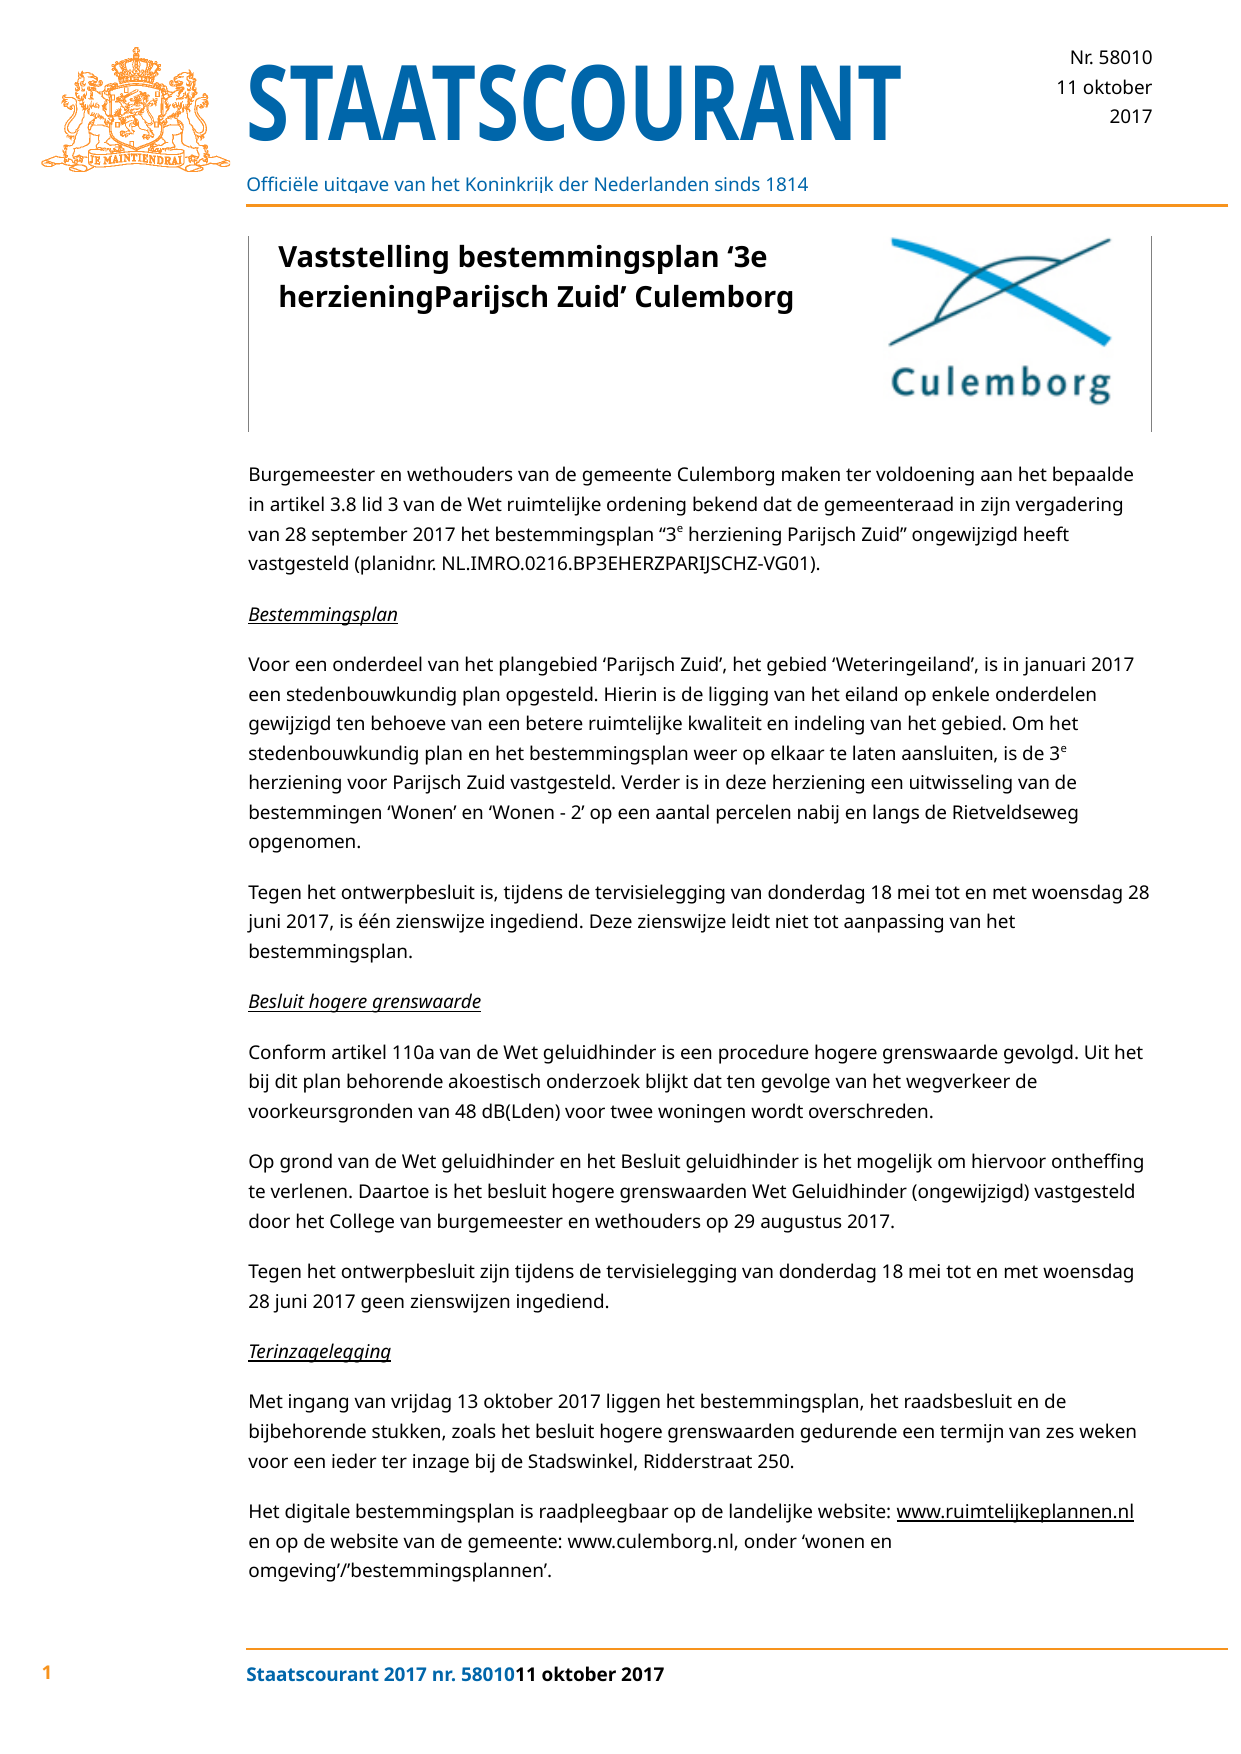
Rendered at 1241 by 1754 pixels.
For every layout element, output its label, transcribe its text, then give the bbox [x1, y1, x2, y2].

text Tegen het ontwerpbesluit zijn tijdens de tervisielegging van donderdag 18 mei tot en met woensdag 28 juni 2017 geen zienswijzen ingediend. [248, 1258, 1152, 1313]
text Voor een onderdeel van het plangebied ‘Parijsch Zuid’, het gebied ‘Weteringeiland’, is in januari 2017 een stedenbouwkundig plan opgesteld. Hierin is de ligging van het eiland op enkele onderdelen gewijzigd ten behoeve van een betere ruimtelijke kwaliteit en indeling van het gebied. Om het stedenbouwkundig plan en het bestemmingsplan weer op elkaar te laten aansluiten, is de 3e herziening voor Parijsch Zuid vastgesteld. Verder is in deze herziening een uitwisseling van de bestemmingen ‘Wonen’ en ‘Wonen - 2’ op een aantal percelen nabij en langs de Rietveldseweg opgenomen. [248, 651, 1152, 854]
text Tegen het ontwerpbesluit is, tijdens de tervisielegging van donderdag 18 mei tot en met woensdag 28 juni 2017, is één zienswijze ingediend. Deze zienswijze leidt niet tot aanpassing van het bestemmingsplan. [248, 879, 1152, 964]
text Met ingang van vrijdag 13 oktober 2017 liggen het bestemmingsplan, het raadsbesluit en de bijbehorende stukken, zoals het besluit hogere grenswaarden gedurende een termijn van zes weken voor een ieder ter inzage bij de Stadswinkel, Ridderstraat 250. [248, 1389, 1152, 1473]
text Bestemmingsplan [248, 601, 1152, 626]
table_header [850, 236, 1151, 432]
text Op grond van de Wet geluidhinder en het Besluit geluidhinder is het mogelijk om hiervoor ontheffing te verlenen. Daartoe is het besluit hogere grenswaarden Wet Geluidhinder (ongewijzigd) vastgesteld door het College van burgemeester en wethouders op 29 augustus 2017. [248, 1149, 1152, 1233]
text Conform artikel 110a van de Wet geluidhinder is een procedure hogere grenswaarde gevolgd. Uit het bij dit plan behorende akoestisch onderzoek blijkt dat ten gevolge van het wegverkeer de voorkeursgronden van 48 dB(Lden) voor twee woningen wordt overschreden. [248, 1039, 1152, 1124]
text Het digitale bestemmingsplan is raadpleegbaar op de landelijke website: www.ruimtelijkeplannen.nl en op de website van de gemeente: www.culemborg.nl, onder ‘wonen en omgeving’/’bestemmingsplannen’. [248, 1498, 1152, 1583]
picture [882, 236, 1119, 407]
table_header Vaststelling bestemmingsplan ‘3e herzieningParijsch Zuid’ Culemborg [249, 236, 850, 432]
text Besluit hogere grenswaarde [248, 989, 1152, 1014]
text Burgemeester en wethouders van de gemeente Culemborg maken ter voldoening aan het bepaalde in artikel 3.8 lid 3 van de Wet ruimtelijke ordening bekend dat de gemeenteraad in zijn vergadering van 28 september 2017 het bestemmingsplan “3e herziening Parijsch Zuid” ongewijzigd heeft vastgesteld (planidnr. NL.IMRO.0216.BP3EHERZPARIJSCHZ-VG01). [248, 462, 1152, 576]
picture [41, 47, 231, 172]
text Terinzagelegging [248, 1338, 1152, 1364]
